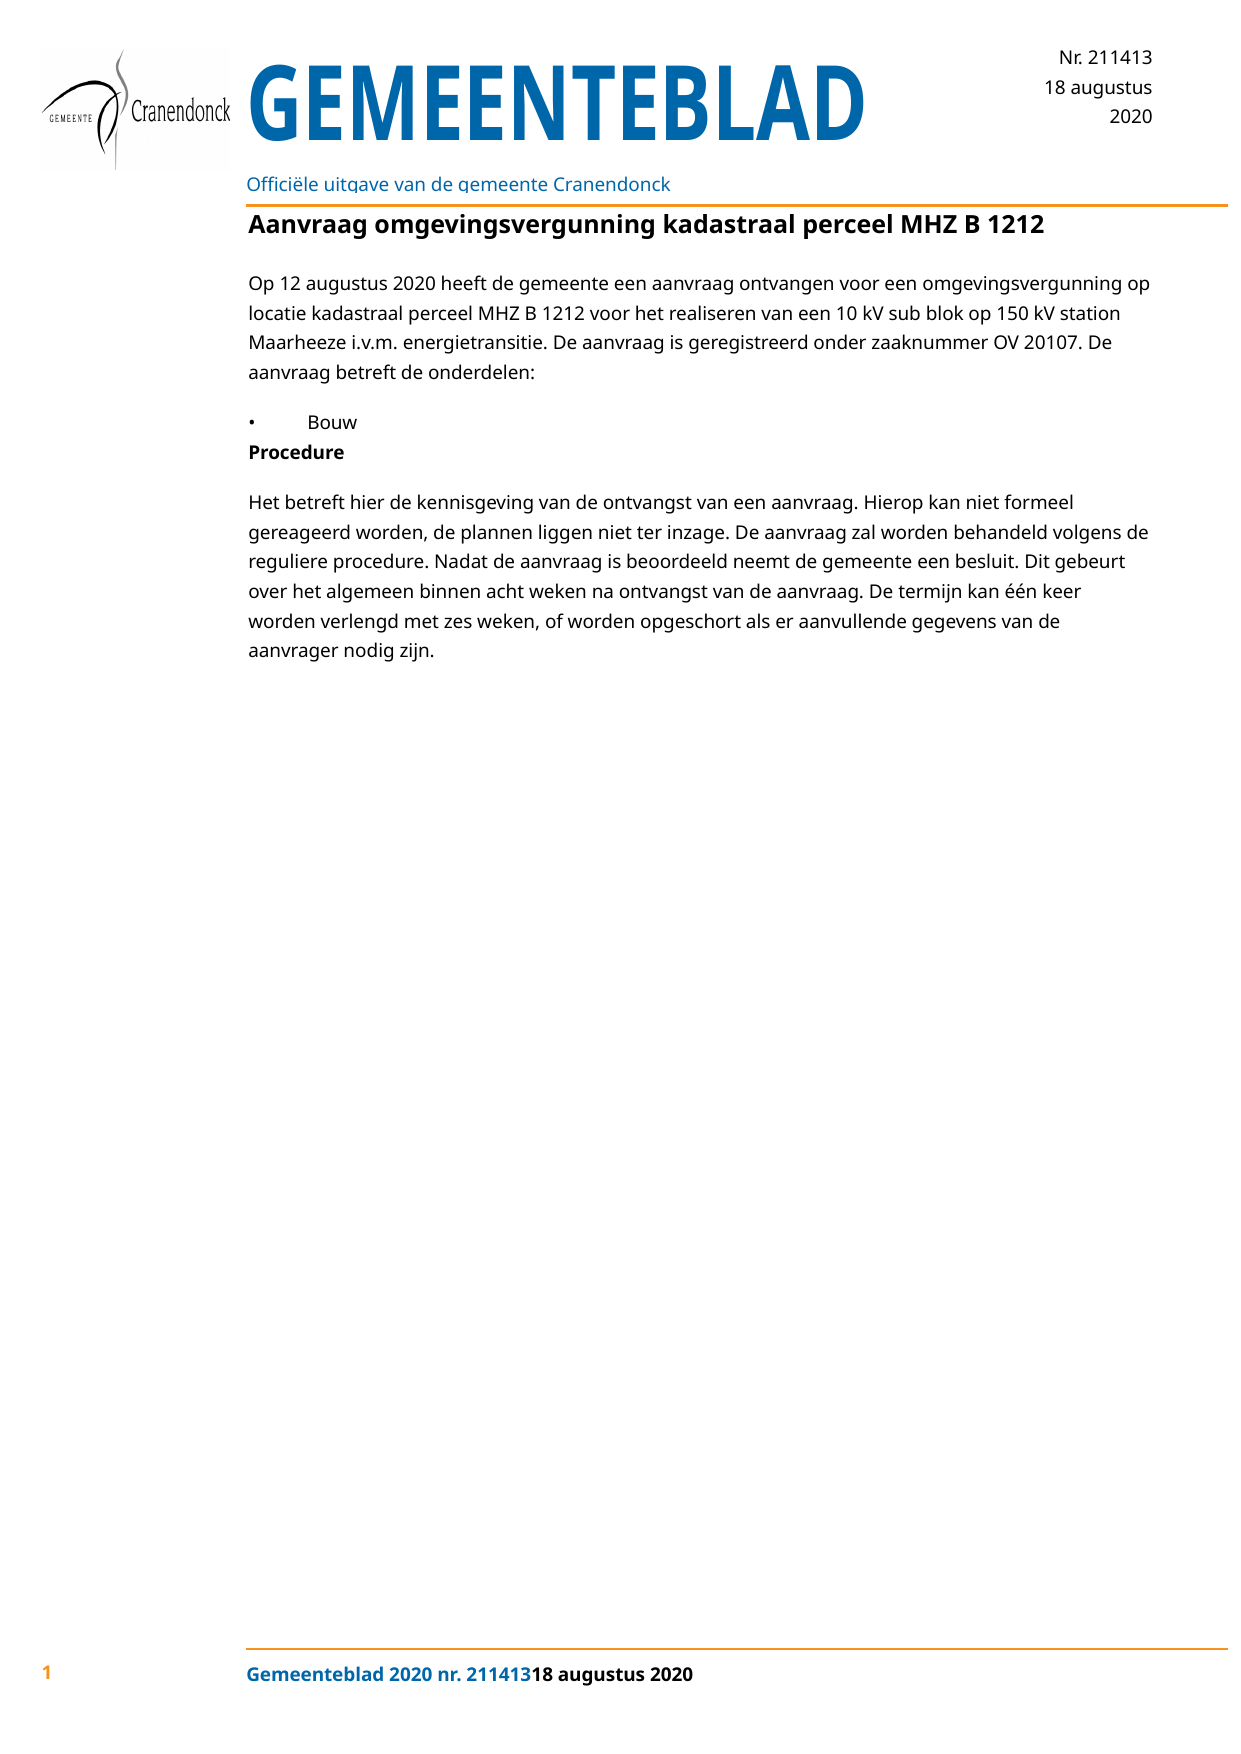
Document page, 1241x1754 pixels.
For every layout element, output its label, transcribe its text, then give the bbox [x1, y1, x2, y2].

text Procedure [248, 439, 1152, 465]
text Aanvraag omgevingsvergunning kadastraal perceel MHZ B 1212 [248, 207, 1152, 241]
text Op 12 augustus 2020 heeft de gemeente een aanvraag ontvangen voor een omgevingsvergunning op locatie kadastraal perceel MHZ B 1212 voor het realiseren van een 10 kV sub blok op 150 kV station Maarheeze i.v.m. energietransitie. De aanvraag is geregistreerd onder zaaknummer OV 20107. De aanvraag betreft de onderdelen: [248, 270, 1152, 385]
text Het betreft hier de kennisgeving van de ontvangst van een aanvraag. Hierop kan niet formeel gereageerd worden, de plannen liggen niet ter inzage. De aanvraag zal worden behandeld volgens de reguliere procedure. Nadat de aanvraag is beoordeeld neemt de gemeente een besluit. Dit gebeurt over het algemeen binnen acht weken na ontvangst van de aanvraag. De termijn kan één keer worden verlengd met zes weken, of worden opgeschort als er aanvullende gegevens van de aanvrager nodig zijn. [248, 489, 1152, 663]
list Bouw [248, 409, 1152, 435]
picture [41, 47, 231, 172]
